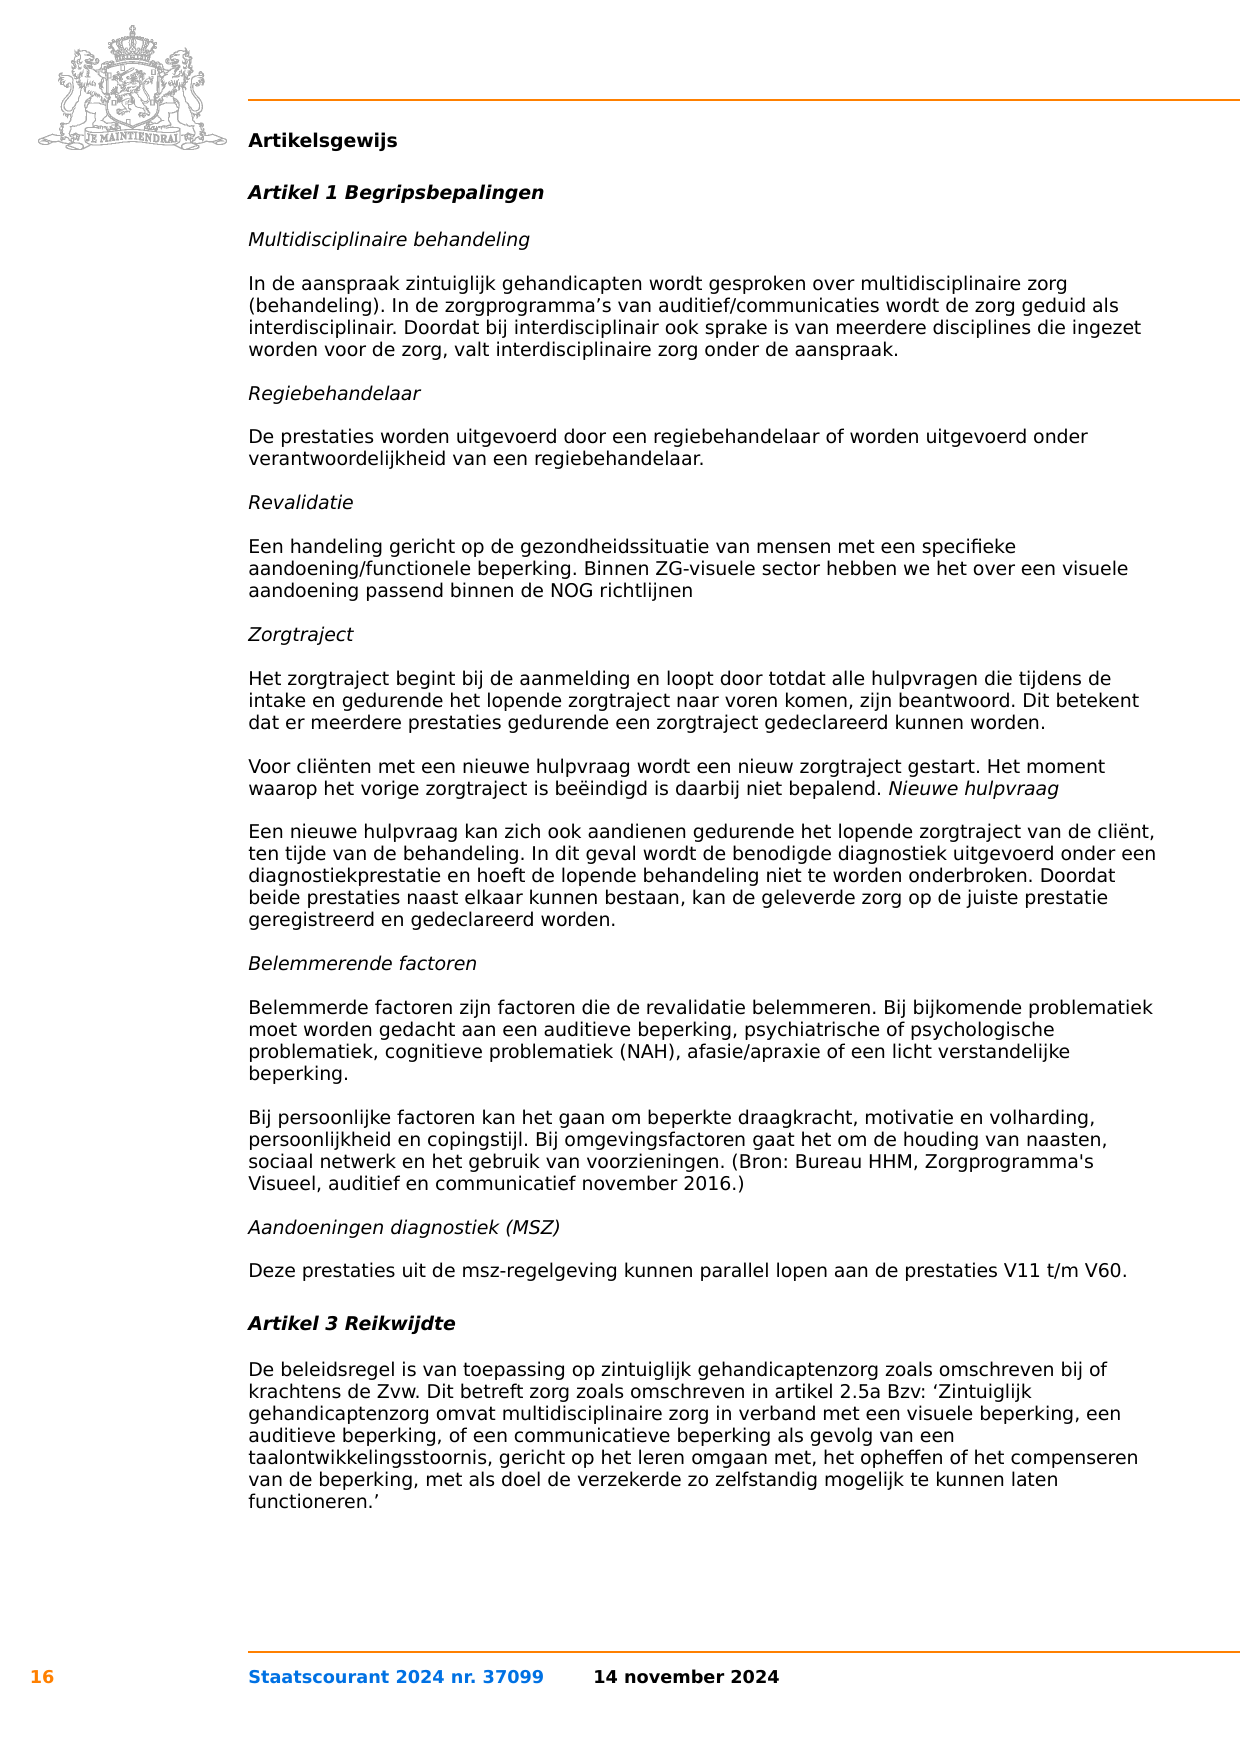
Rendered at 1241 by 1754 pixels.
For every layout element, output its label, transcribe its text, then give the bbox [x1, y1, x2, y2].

text Een nieuwe hulpvraag kan zich ook aandienen gedurende het lopende zorgtraject van de cliënt, ten tijde van de behandeling. In dit geval wordt de benodigde diagnostiek uitgevoerd onder een diagnostiekprestatie en hoeft de lopende behandeling niet te worden onderbroken. Doordat beide prestaties naast elkaar kunnen bestaan, kan de geleverde zorg op de juiste prestatie geregistreerd en gedeclareerd worden. [248, 821, 1163, 931]
subtitle Aandoeningen diagnostiek (MSZ) [248, 1217, 1163, 1238]
subtitle Revalidatie [248, 492, 1163, 514]
subtitle Regiebehandelaar [248, 382, 1163, 404]
subtitle Artikel 1 Begripsbepalingen [248, 182, 1163, 204]
subtitle Zorgtraject [248, 624, 1163, 646]
text Het zorgtraject begint bij de aanmelding en loopt door totdat alle hulpvragen die tijdens de intake en gedurende het lopende zorgtraject naar voren komen, zijn beantwoord. Dit betekent dat er meerdere prestaties gedurende een zorgtraject gedeclareerd kunnen worden. [248, 668, 1163, 734]
subtitle Artikelsgewijs [248, 130, 1163, 152]
text De beleidsregel is van toepassing op zintuiglijk gehandicaptenzorg zoals omschreven bij of krachtens de Zvw. Dit betreft zorg zoals omschreven in artikel 2.5a Bzv: ‘Zintuiglijk gehandicaptenzorg omvat multidisciplinaire zorg in verband met een visuele beperking, een auditieve beperking, of een communicatieve beperking als gevolg van een taalontwikkelingsstoornis, gericht op het leren omgaan met, het opheffen of het compenseren van de beperking, met als doel de verzekerde zo zelfstandig mogelijk te kunnen laten functioneren.’ [248, 1359, 1163, 1513]
subtitle Artikel 3 Reikwijdte [248, 1312, 1163, 1334]
subtitle Belemmerende factoren [248, 953, 1163, 975]
text De prestaties worden uitgevoerd door een regiebehandelaar of worden uitgevoerd onder verantwoordelijkheid van een regiebehandelaar. [248, 426, 1163, 470]
text Een handeling gericht op de gezondheidssituatie van mensen met een specifieke aandoening/functionele beperking. Binnen ZG-visuele sector hebben we het over een visuele aandoening passend binnen de NOG richtlijnen [248, 536, 1163, 602]
text In de aanspraak zintuiglijk gehandicapten wordt gesproken over multidisciplinaire zorg (behandeling). In de zorgprogramma’s van auditief/communicaties wordt de zorg geduid als interdisciplinair. Doordat bij interdisciplinair ook sprake is van meerdere disciplines die ingezet worden voor de zorg, valt interdisciplinaire zorg onder de aanspraak. [248, 273, 1163, 361]
picture [38, 25, 227, 150]
text Voor cliënten met een nieuwe hulpvraag wordt een nieuw zorgtraject gestart. Het moment waarop het vorige zorgtraject is beëindigd is daarbij niet bepalend. Nieuwe hulpvraag [248, 756, 1163, 799]
subtitle Multidisciplinaire behandeling [248, 229, 1163, 251]
text Bij persoonlijke factoren kan het gaan om beperkte draagkracht, motivatie en volharding, persoonlijkheid en copingstijl. Bij omgevingsfactoren gaat het om de houding van naasten, sociaal netwerk en het gebruik van voorzieningen. (Bron: Bureau HHM, Zorgprogramma's Visueel, auditief en communicatief november 2016.) [248, 1107, 1163, 1195]
text Belemmerde factoren zijn factoren die de revalidatie belemmeren. Bij bijkomende problematiek moet worden gedacht aan een auditieve beperking, psychiatrische of psychologische problematiek, cognitieve problematiek (NAH), afasie/apraxie of een licht verstandelijke beperking. [248, 997, 1163, 1085]
text Deze prestaties uit de msz-regelgeving kunnen parallel lopen aan de prestaties V11 t/m V60. [248, 1260, 1163, 1282]
